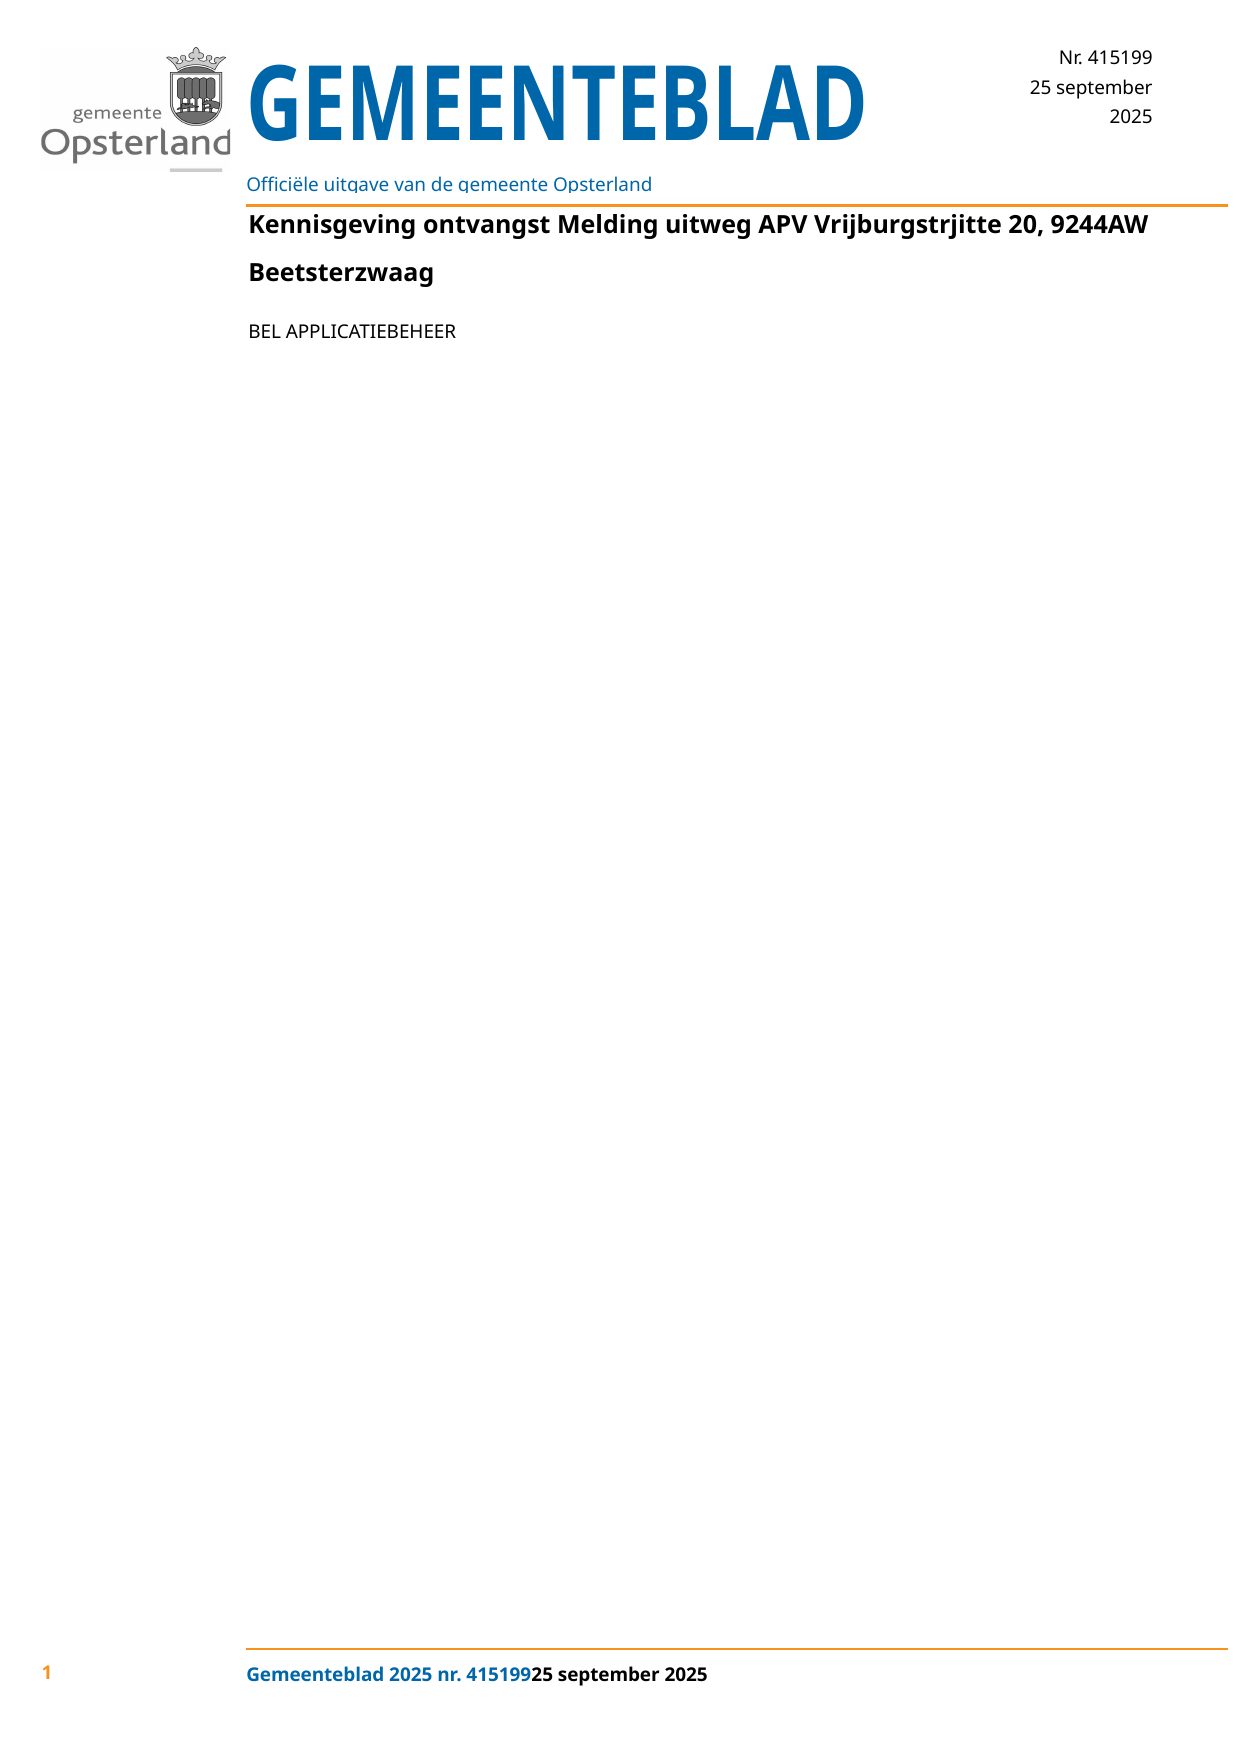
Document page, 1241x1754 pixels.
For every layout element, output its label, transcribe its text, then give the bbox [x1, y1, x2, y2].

picture [41, 47, 231, 172]
text BEL APPLICATIEBEHEER [248, 318, 1152, 344]
text Kennisgeving ontvangst Melding uitweg APV Vrijburgstrjitte 20, 9244AW Beetsterzwaag [248, 207, 1152, 288]
